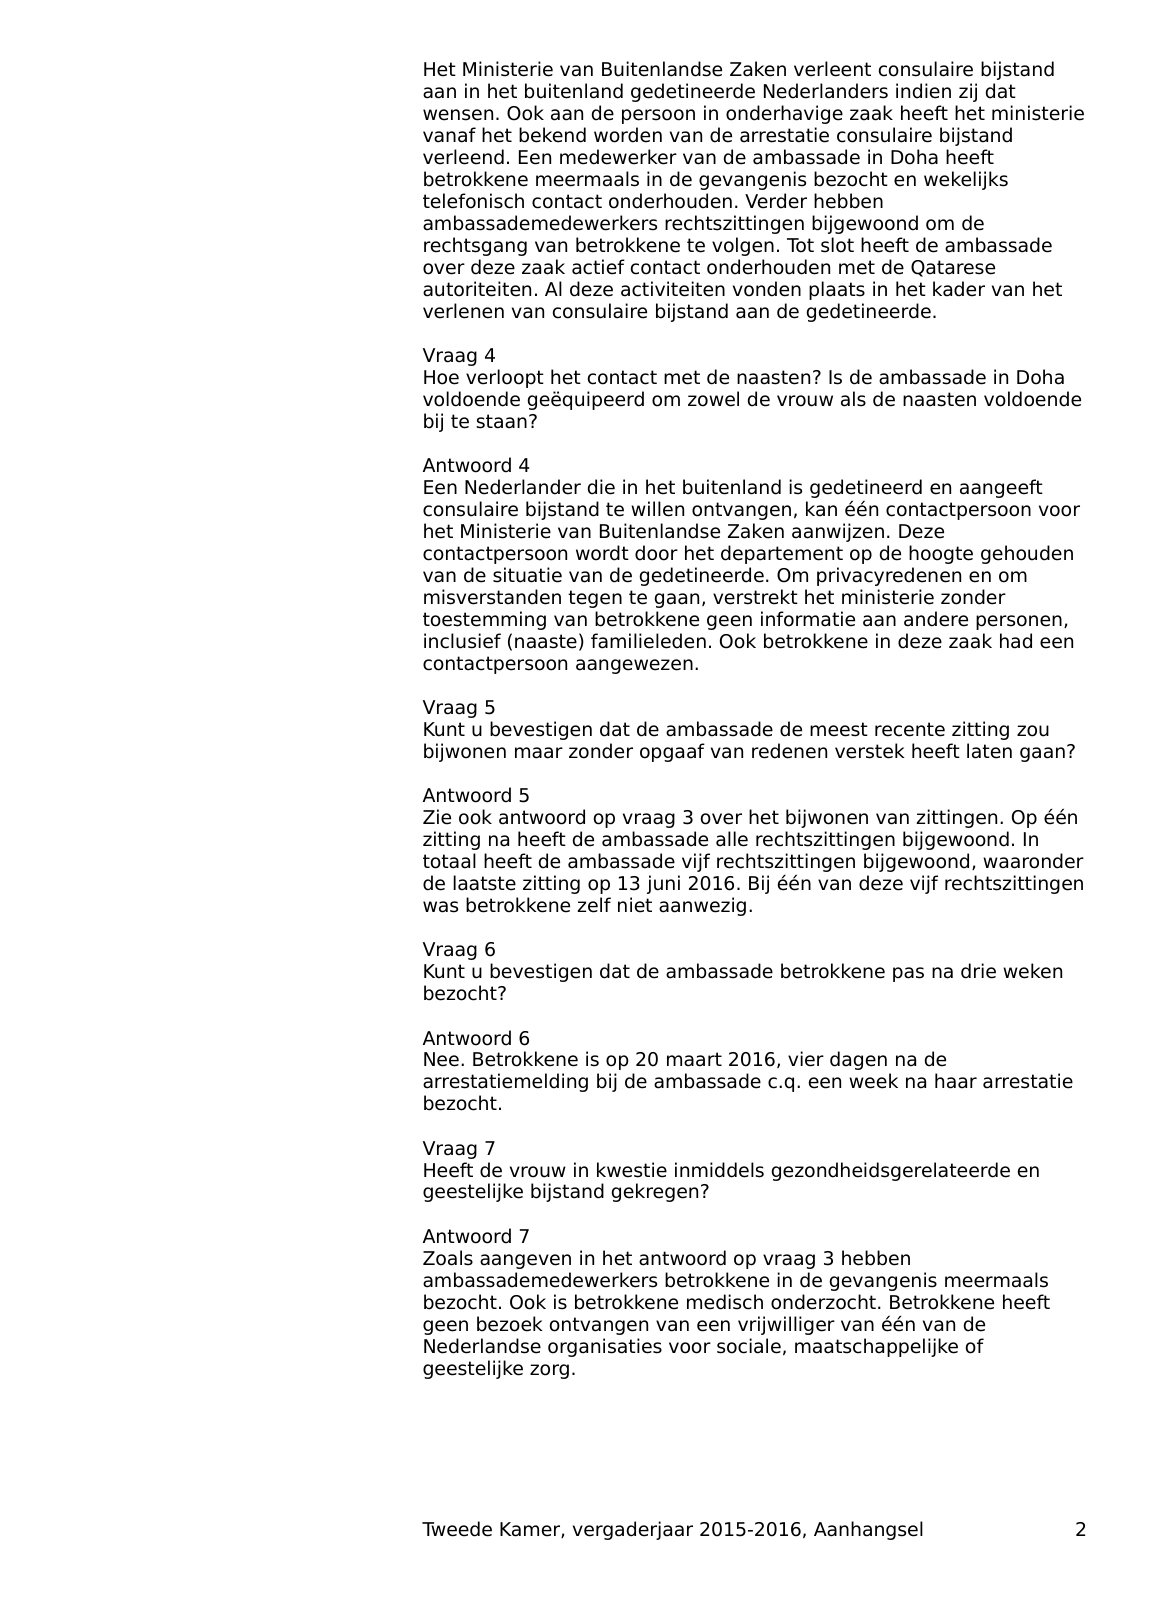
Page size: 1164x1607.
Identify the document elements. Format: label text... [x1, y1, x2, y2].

text Zie ook antwoord op vraag 3 over het bijwonen van zittingen. Op één zitting na heeft de ambassade alle rechtszittingen bijgewoond. In totaal heeft de ambassade vijf rechtszittingen bijgewoond, waaronder de laatste zitting op 13 juni 2016. Bij één van deze vijf rechtszittingen was betrokkene zelf niet aanwezig. [422, 807, 1087, 917]
text Antwoord 7 [422, 1226, 1087, 1248]
text Kunt u bevestigen dat de ambassade de meest recente zitting zou bijwonen maar zonder opgaaf van redenen verstek heeft laten gaan? [422, 719, 1087, 763]
text Hoe verloopt het contact met de naasten? Is de ambassade in Doha voldoende geëquipeerd om zowel de vrouw als de naasten voldoende bij te staan? [422, 367, 1087, 433]
text Vraag 6 [422, 939, 1087, 961]
text Heeft de vrouw in kwestie inmiddels gezondheidsgerelateerde en geestelijke bijstand gekregen? [422, 1159, 1087, 1203]
text Het Ministerie van Buitenlandse Zaken verleent consulaire bijstand aan in het buitenland gedetineerde Nederlanders indien zij dat wensen. Ook aan de persoon in onderhavige zaak heeft het ministerie vanaf het bekend worden van de arrestatie consulaire bijstand verleend. Een medewerker van de ambassade in Doha heeft betrokkene meermaals in de gevangenis bezocht en wekelijks telefonisch contact onderhouden. Verder hebben ambassademedewerkers rechtszittingen bijgewoond om de rechtsgang van betrokkene te volgen. Tot slot heeft de ambassade over deze zaak actief contact onderhouden met de Qatarese autoriteiten. Al deze activiteiten vonden plaats in het kader van het verlenen van consulaire bijstand aan de gedetineerde. [422, 59, 1087, 323]
text Antwoord 5 [422, 785, 1087, 807]
text Kunt u bevestigen dat de ambassade betrokkene pas na drie weken bezocht? [422, 961, 1087, 1005]
text Antwoord 4 [422, 455, 1087, 477]
text Vraag 5 [422, 697, 1087, 719]
text Antwoord 6 [422, 1027, 1087, 1049]
text Vraag 4 [422, 345, 1087, 367]
text Vraag 7 [422, 1137, 1087, 1159]
text Zoals aangeven in het antwoord op vraag 3 hebben ambassademedewerkers betrokkene in de gevangenis meermaals bezocht. Ook is betrokkene medisch onderzocht. Betrokkene heeft geen bezoek ontvangen van een vrijwilliger van één van de Nederlandse organisaties voor sociale, maatschappelijke of geestelijke zorg. [422, 1248, 1087, 1379]
text Een Nederlander die in het buitenland is gedetineerd en aangeeft consulaire bijstand te willen ontvangen, kan één contactpersoon voor het Ministerie van Buitenlandse Zaken aanwijzen. Deze contactpersoon wordt door het departement op de hoogte gehouden van de situatie van de gedetineerde. Om privacyredenen en om misverstanden tegen te gaan, verstrekt het ministerie zonder toestemming van betrokkene geen informatie aan andere personen, inclusief (naaste) familieleden. Ook betrokkene in deze zaak had een contactpersoon aangewezen. [422, 477, 1087, 675]
text Nee. Betrokkene is op 20 maart 2016, vier dagen na de arrestatiemelding bij de ambassade c.q. een week na haar arrestatie bezocht. [422, 1049, 1087, 1115]
